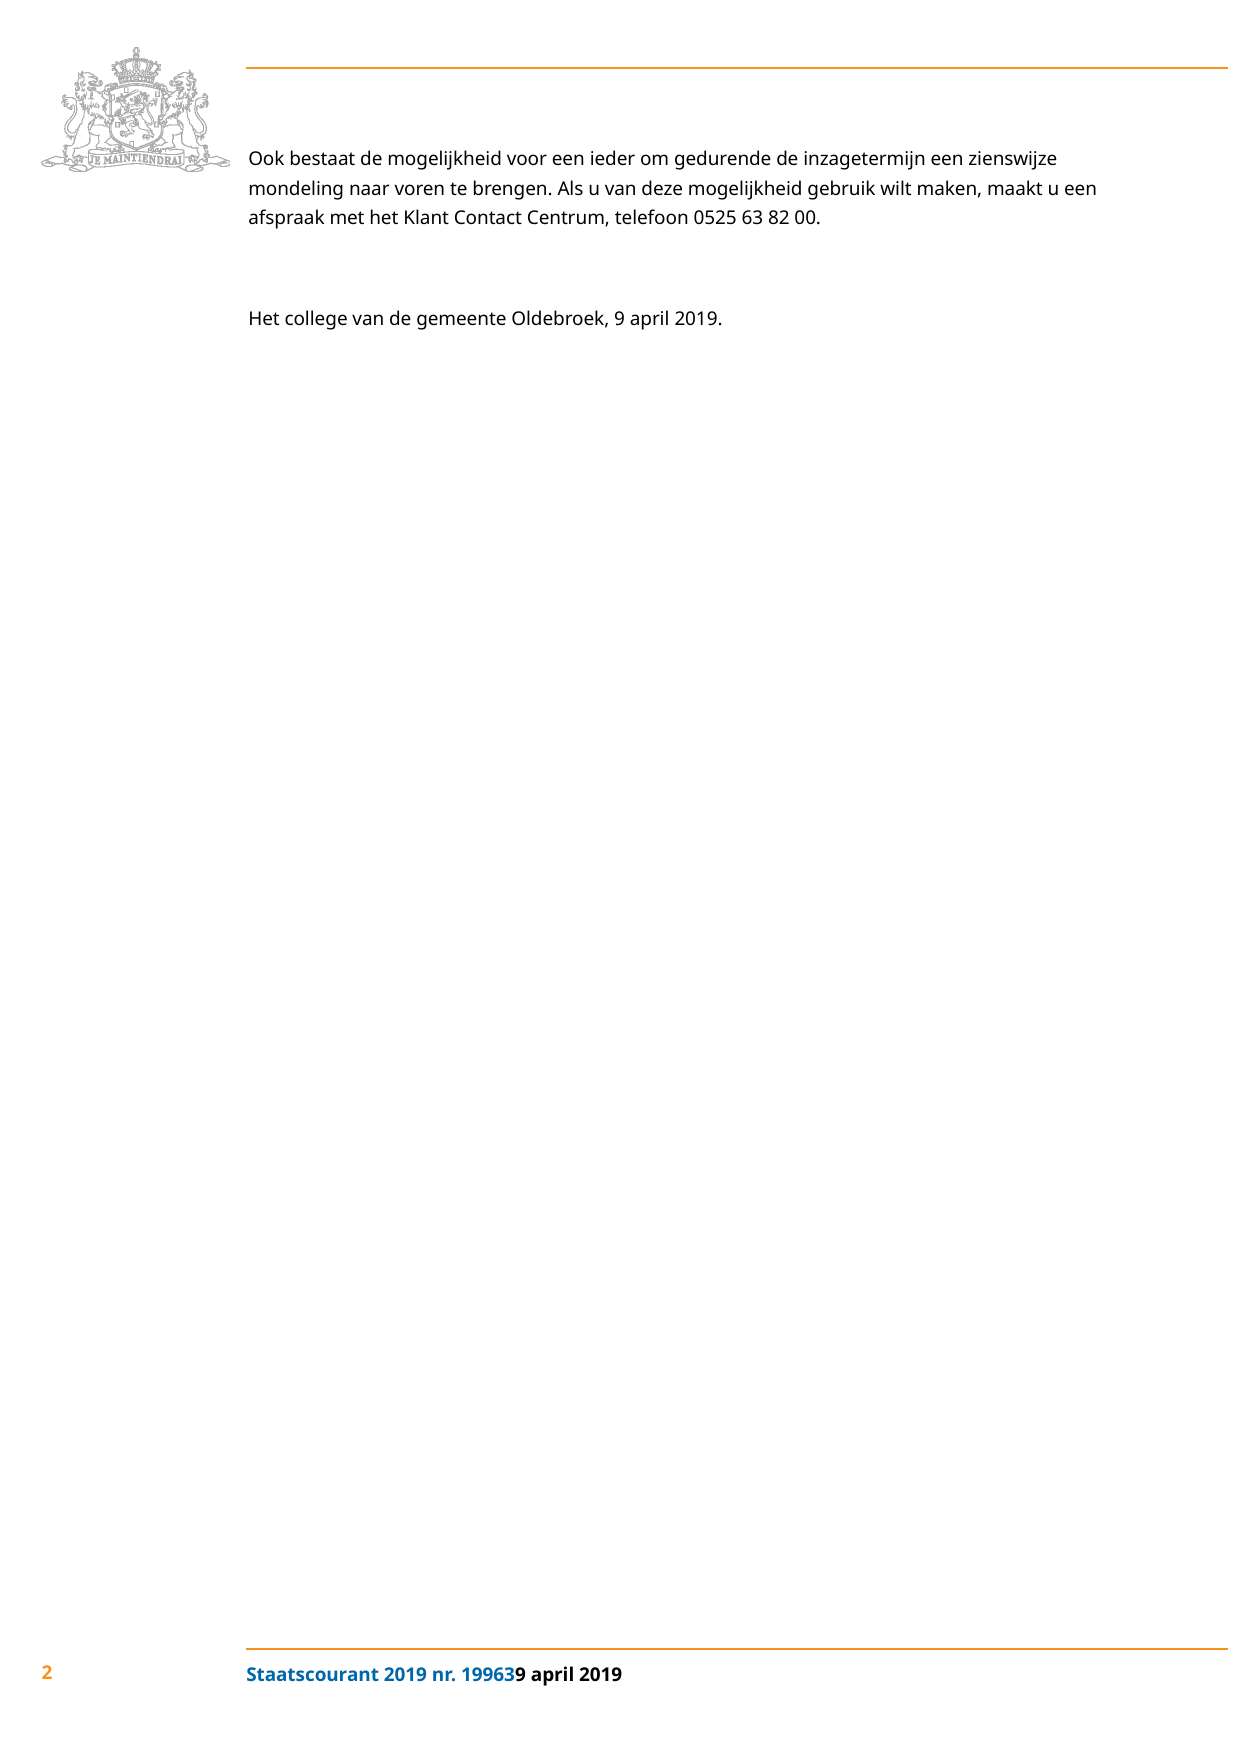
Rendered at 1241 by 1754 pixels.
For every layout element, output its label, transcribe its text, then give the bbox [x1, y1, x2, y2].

text Het college van de gemeente Oldebroek, 9 april 2019. [248, 305, 1152, 331]
text Ook bestaat de mogelijkheid voor een ieder om gedurende de inzagetermijn een zienswijze mondeling naar voren te brengen. Als u van deze mogelijkheid gebruik wilt maken, maakt u een afspraak met het Klant Contact Centrum, telefoon 0525 63 82 00. [248, 145, 1152, 230]
picture [41, 47, 231, 172]
